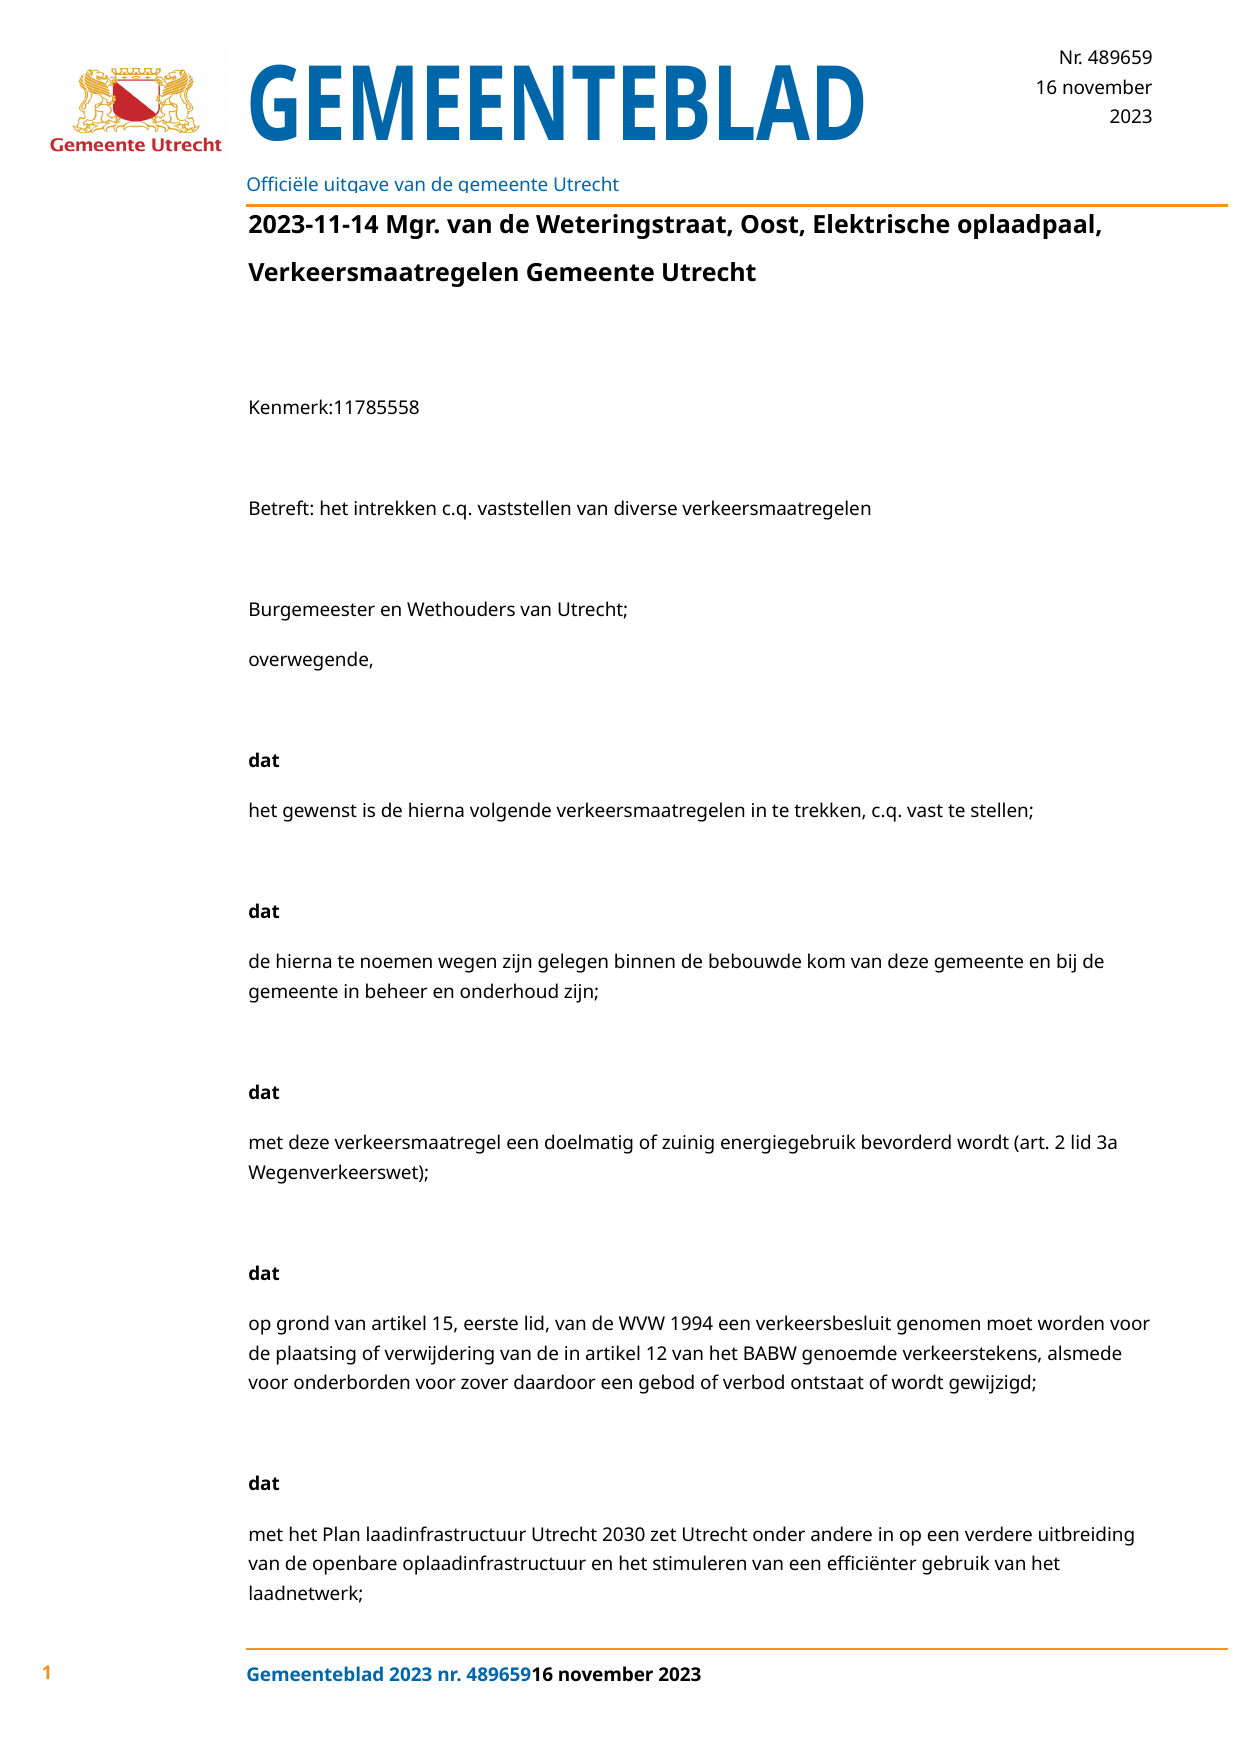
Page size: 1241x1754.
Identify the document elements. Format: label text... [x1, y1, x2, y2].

text dat [248, 1260, 1152, 1286]
text met deze verkeersmaatregel een doelmatig of zuinig energiegebruik bevorderd wordt (art. 2 lid 3a Wegenverkeerswet); [248, 1129, 1152, 1185]
text het gewenst is de hierna volgende verkeersmaatregelen in te trekken, c.q. vast te stellen; [248, 797, 1152, 823]
text op grond van artikel 15, eerste lid, van de WVW 1994 een verkeersbesluit genomen moet worden voor de plaatsing of verwijdering van de in artikel 12 van het BABW genoemde verkeerstekens, alsmede voor onderborden voor zover daardoor een gebod of verbod ontstaat of wordt gewijzigd; [248, 1310, 1152, 1395]
text Kenmerk:11785558 [248, 394, 1152, 420]
text met het Plan laadinfrastructuur Utrecht 2030 zet Utrecht onder andere in op een verdere uitbreiding van de openbare oplaadinfrastructuur en het stimuleren van een efficiënter gebruik van het laadnetwerk; [248, 1521, 1152, 1606]
text dat [248, 747, 1152, 773]
text overwegende, [248, 646, 1152, 672]
text de hierna te noemen wegen zijn gelegen binnen de bebouwde kom van deze gemeente en bij de gemeente in beheer en onderhoud zijn; [248, 949, 1152, 1004]
text dat [248, 1079, 1152, 1105]
text Burgemeester en Wethouders van Utrecht; [248, 596, 1152, 621]
text dat [248, 898, 1152, 924]
text dat [248, 1470, 1152, 1496]
text Betreft: het intrekken c.q. vaststellen van diverse verkeersmaatregelen [248, 495, 1152, 521]
text 2023-11-14 Mgr. van de Weteringstraat, Oost, Elektrische oplaadpaal, Verkeersmaatregelen Gemeente Utrecht [248, 207, 1152, 288]
picture [41, 47, 231, 172]
